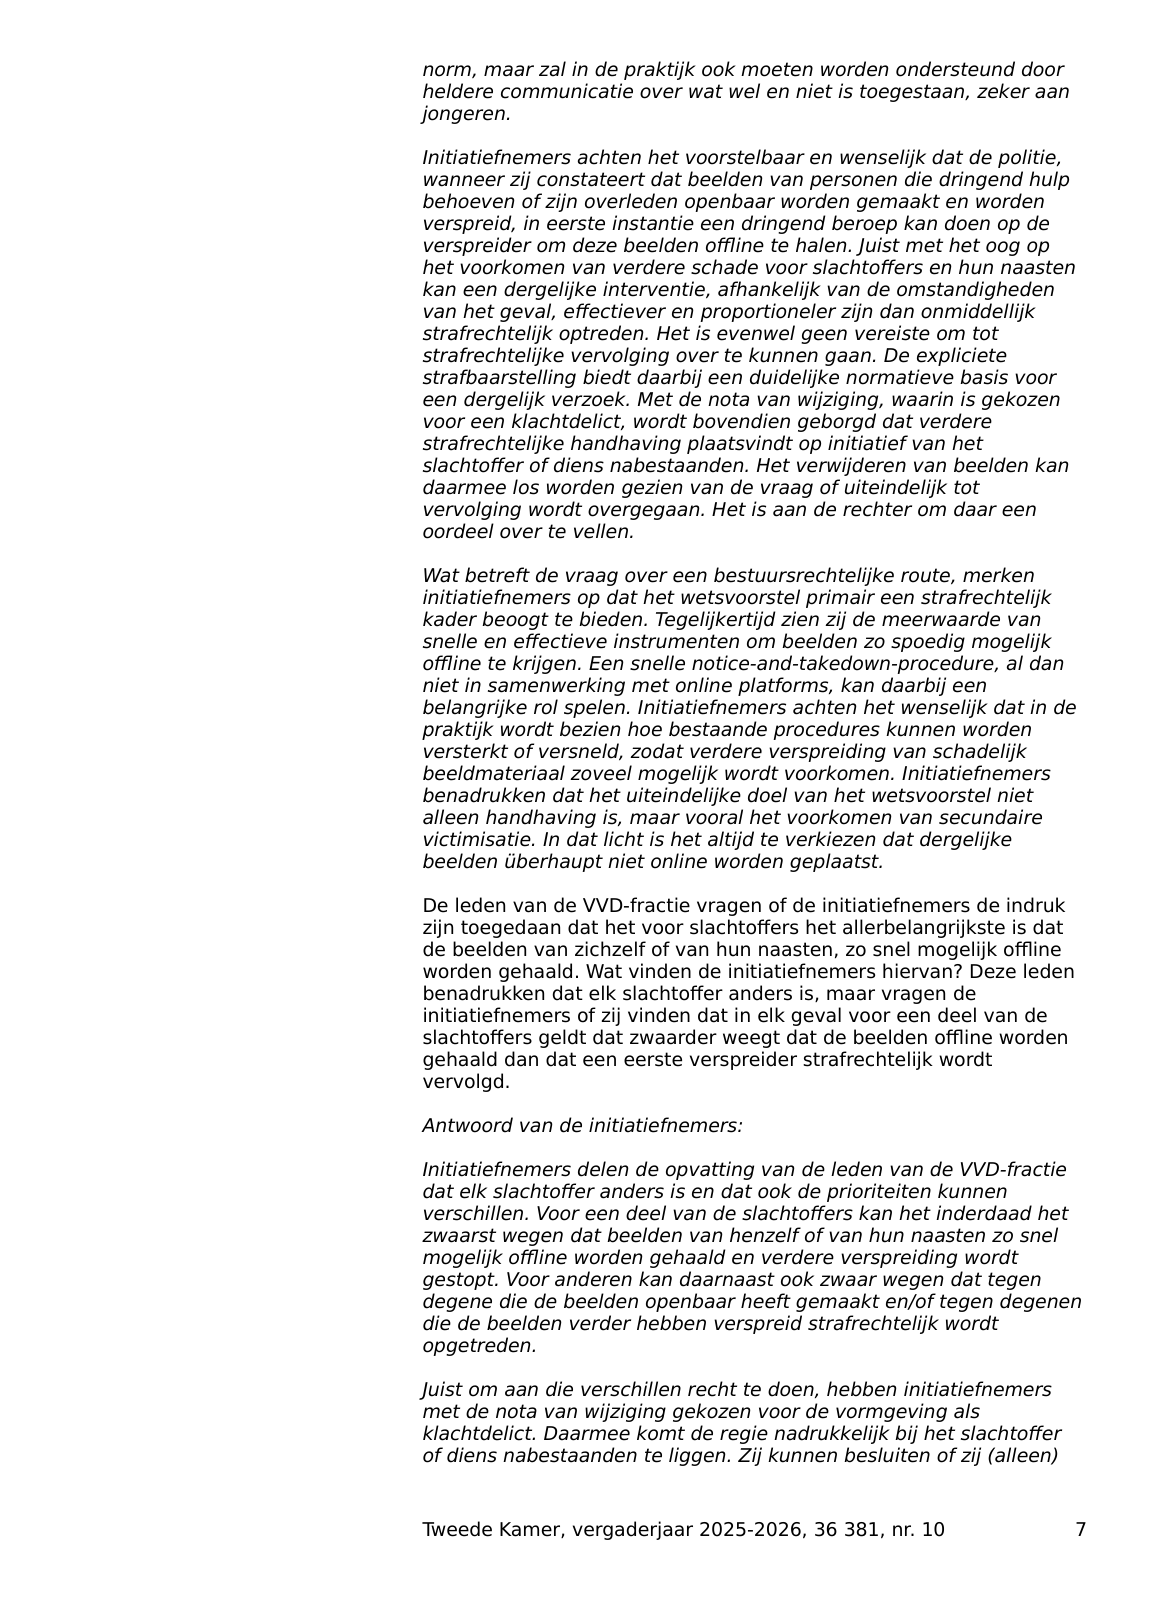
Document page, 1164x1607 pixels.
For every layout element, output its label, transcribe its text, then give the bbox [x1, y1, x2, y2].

text Initiatiefnemers achten het voorstelbaar en wenselijk dat de politie, wanneer zij constateert dat beelden van personen die dringend hulp behoeven of zijn overleden openbaar worden gemaakt en worden verspreid, in eerste instantie een dringend beroep kan doen op de verspreider om deze beelden offline te halen. Juist met het oog op het voorkomen van verdere schade voor slachtoffers en hun naasten kan een dergelijke interventie, afhankelijk van de omstandigheden van het geval, effectiever en proportioneler zijn dan onmiddellijk strafrechtelijk optreden. Het is evenwel geen vereiste om tot strafrechtelijke vervolging over te kunnen gaan. De expliciete strafbaarstelling biedt daarbij een duidelijke normatieve basis voor een dergelijk verzoek. Met de nota van wijziging, waarin is gekozen voor een klachtdelict, wordt bovendien geborgd dat verdere strafrechtelijke handhaving plaatsvindt op initiatief van het slachtoffer of diens nabestaanden. Het verwijderen van beelden kan daarmee los worden gezien van de vraag of uiteindelijk tot vervolging wordt overgegaan. Het is aan de rechter om daar een oordeel over te vellen. [422, 147, 1087, 543]
subtitle Antwoord van de initiatiefnemers: [422, 1115, 1087, 1137]
text De leden van de VVD-fractie vragen of de initiatiefnemers de indruk zijn toegedaan dat het voor slachtoffers het allerbelangrijkste is dat de beelden van zichzelf of van hun naasten, zo snel mogelijk offline worden gehaald. Wat vinden de initiatiefnemers hiervan? Deze leden benadrukken dat elk slachtoffer anders is, maar vragen de initiatiefnemers of zij vinden dat in elk geval voor een deel van de slachtoffers geldt dat zwaarder weegt dat de beelden offline worden gehaald dan dat een eerste verspreider strafrechtelijk wordt vervolgd. [422, 895, 1087, 1093]
text Wat betreft de vraag over een bestuursrechtelijke route, merken initiatiefnemers op dat het wetsvoorstel primair een strafrechtelijk kader beoogt te bieden. Tegelijkertijd zien zij de meerwaarde van snelle en effectieve instrumenten om beelden zo spoedig mogelijk offline te krijgen. Een snelle notice-and-takedown-procedure, al dan niet in samenwerking met online platforms, kan daarbij een belangrijke rol spelen. Initiatiefnemers achten het wenselijk dat in de praktijk wordt bezien hoe bestaande procedures kunnen worden versterkt of versneld, zodat verdere verspreiding van schadelijk beeldmateriaal zoveel mogelijk wordt voorkomen. Initiatiefnemers benadrukken dat het uiteindelijke doel van het wetsvoorstel niet alleen handhaving is, maar vooral het voorkomen van secundaire victimisatie. In dat licht is het altijd te verkiezen dat dergelijke beelden überhaupt niet online worden geplaatst. [422, 565, 1087, 873]
text norm, maar zal in de praktijk ook moeten worden ondersteund door heldere communicatie over wat wel en niet is toegestaan, zeker aan jongeren. [422, 59, 1087, 125]
text Juist om aan die verschillen recht te doen, hebben initiatiefnemers met de nota van wijziging gekozen voor de vormgeving als klachtdelict. Daarmee komt de regie nadrukkelijk bij het slachtoffer of diens nabestaanden te liggen. Zij kunnen besluiten of zij (alleen) [422, 1379, 1087, 1467]
text Initiatiefnemers delen de opvatting van de leden van de VVD-fractie dat elk slachtoffer anders is en dat ook de prioriteiten kunnen verschillen. Voor een deel van de slachtoffers kan het inderdaad het zwaarst wegen dat beelden van henzelf of van hun naasten zo snel mogelijk offline worden gehaald en verdere verspreiding wordt gestopt. Voor anderen kan daarnaast ook zwaar wegen dat tegen degene die de beelden openbaar heeft gemaakt en/of tegen degenen die de beelden verder hebben verspreid strafrechtelijk wordt opgetreden. [422, 1159, 1087, 1357]
